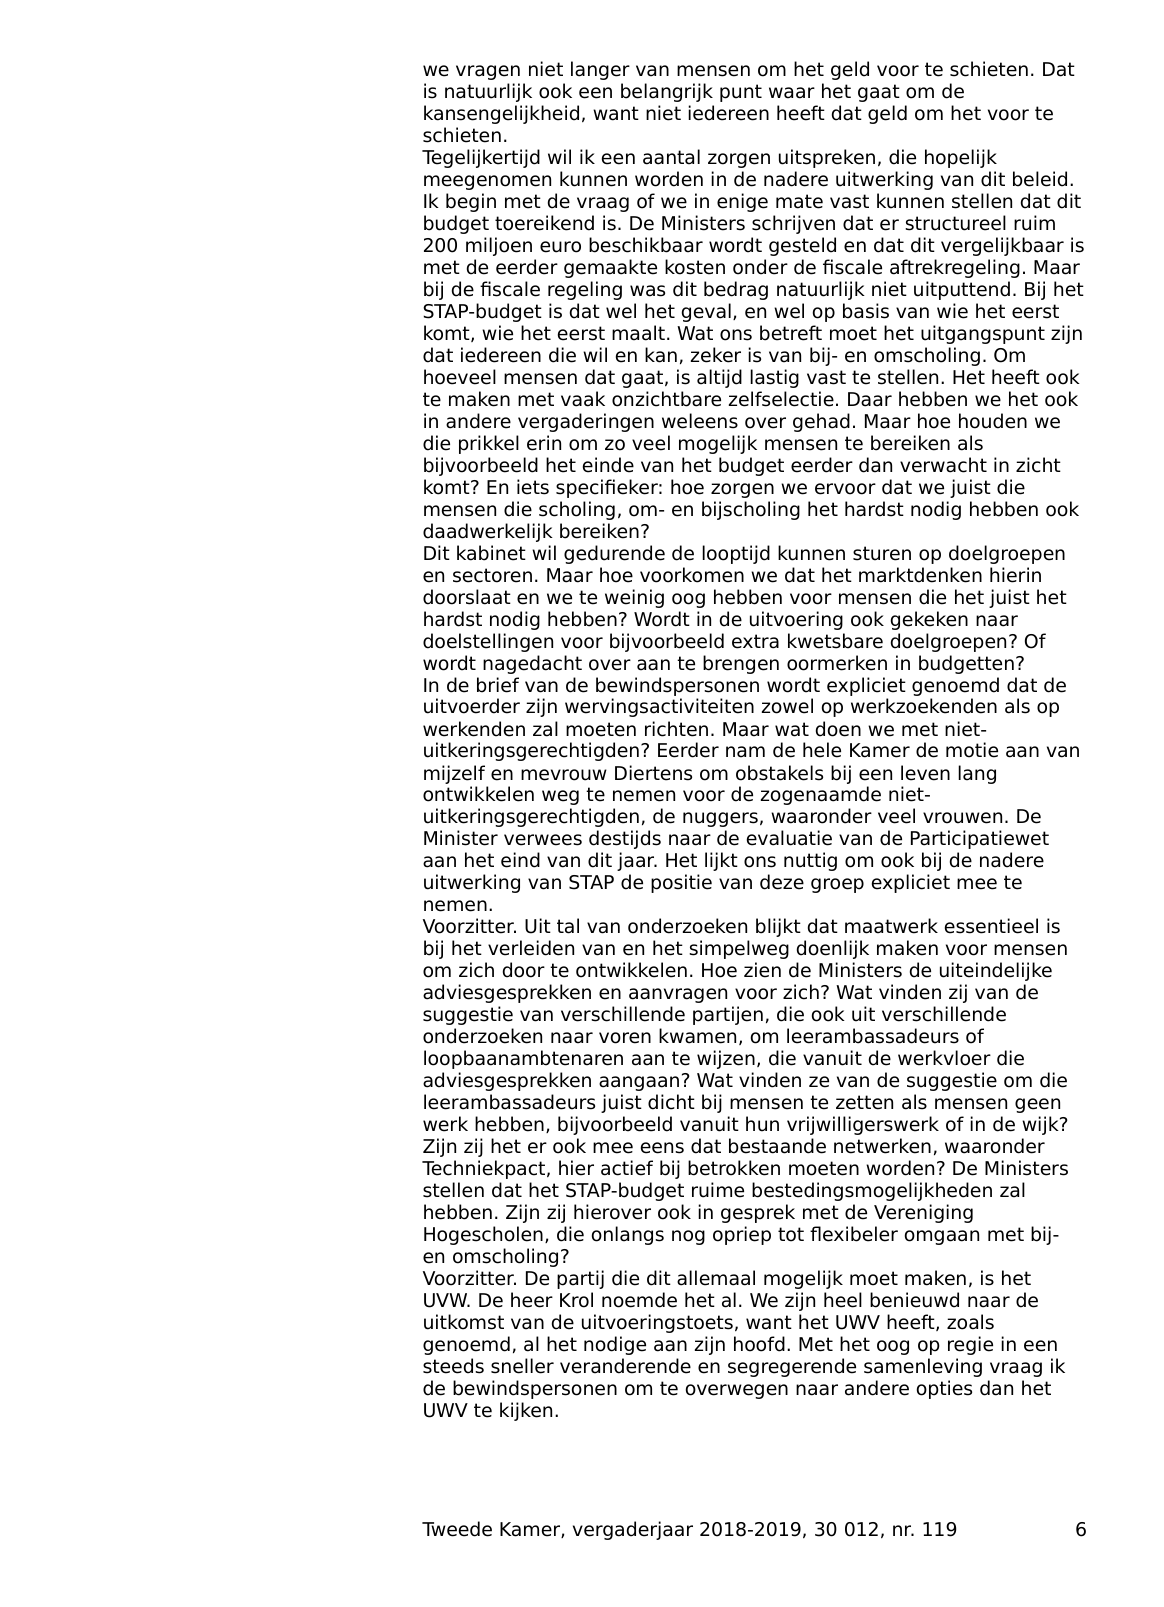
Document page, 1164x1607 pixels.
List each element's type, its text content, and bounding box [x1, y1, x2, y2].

text Dit kabinet wil gedurende de looptijd kunnen sturen op doelgroepen en sectoren. Maar hoe voorkomen we dat het marktdenken hierin doorslaat en we te weinig oog hebben voor mensen die het juist het hardst nodig hebben? Wordt in de uitvoering ook gekeken naar doelstellingen voor bijvoorbeeld extra kwetsbare doelgroepen? Of wordt nagedacht over aan te brengen oormerken in budgetten? [422, 543, 1087, 674]
text In de brief van de bewindspersonen wordt expliciet genoemd dat de uitvoerder zijn wervingsactiviteiten zowel op werkzoekenden als op werkenden zal moeten richten. Maar wat doen we met niet-uitkeringsgerechtigden? Eerder nam de hele Kamer de motie aan van mijzelf en mevrouw Diertens om obstakels bij een leven lang ontwikkelen weg te nemen voor de zogenaamde niet-uitkeringsgerechtigden, de nuggers, waaronder veel vrouwen. De Minister verwees destijds naar de evaluatie van de Participatiewet aan het eind van dit jaar. Het lijkt ons nuttig om ook bij de nadere uitwerking van STAP de positie van deze groep expliciet mee te nemen. [422, 674, 1087, 916]
text we vragen niet langer van mensen om het geld voor te schieten. Dat is natuurlijk ook een belangrijk punt waar het gaat om de kansengelijkheid, want niet iedereen heeft dat geld om het voor te schieten. [422, 59, 1087, 147]
text Voorzitter. Uit tal van onderzoeken blijkt dat maatwerk essentieel is bij het verleiden van en het simpelweg doenlijk maken voor mensen om zich door te ontwikkelen. Hoe zien de Ministers de uiteindelijke adviesgesprekken en aanvragen voor zich? Wat vinden zij van de suggestie van verschillende partijen, die ook uit verschillende onderzoeken naar voren kwamen, om leerambassadeurs of loopbaanambtenaren aan te wijzen, die vanuit de werkvloer die adviesgesprekken aangaan? Wat vinden ze van de suggestie om die leerambassadeurs juist dicht bij mensen te zetten als mensen geen werk hebben, bijvoorbeeld vanuit hun vrijwilligerswerk of in de wijk? Zijn zij het er ook mee eens dat bestaande netwerken, waaronder Techniekpact, hier actief bij betrokken moeten worden? De Ministers stellen dat het STAP-budget ruime bestedingsmogelijkheden zal hebben. Zijn zij hierover ook in gesprek met de Vereniging Hogescholen, die onlangs nog opriep tot flexibeler omgaan met bij- en omscholing? [422, 916, 1087, 1268]
text Tegelijkertijd wil ik een aantal zorgen uitspreken, die hopelijk meegenomen kunnen worden in de nadere uitwerking van dit beleid. Ik begin met de vraag of we in enige mate vast kunnen stellen dat dit budget toereikend is. De Ministers schrijven dat er structureel ruim 200 miljoen euro beschikbaar wordt gesteld en dat dit vergelijkbaar is met de eerder gemaakte kosten onder de fiscale aftrekregeling. Maar bij de fiscale regeling was dit bedrag natuurlijk niet uitputtend. Bij het STAP-budget is dat wel het geval, en wel op basis van wie het eerst komt, wie het eerst maalt. Wat ons betreft moet het uitgangspunt zijn dat iedereen die wil en kan, zeker is van bij- en omscholing. Om hoeveel mensen dat gaat, is altijd lastig vast te stellen. Het heeft ook te maken met vaak onzichtbare zelfselectie. Daar hebben we het ook in andere vergaderingen weleens over gehad. Maar hoe houden we die prikkel erin om zo veel mogelijk mensen te bereiken als bijvoorbeeld het einde van het budget eerder dan verwacht in zicht komt? En iets specifieker: hoe zorgen we ervoor dat we juist die mensen die scholing, om- en bijscholing het hardst nodig hebben ook daadwerkelijk bereiken? [422, 147, 1087, 543]
text Voorzitter. De partij die dit allemaal mogelijk moet maken, is het UVW. De heer Krol noemde het al. We zijn heel benieuwd naar de uitkomst van de uitvoeringstoets, want het UWV heeft, zoals genoemd, al het nodige aan zijn hoofd. Met het oog op regie in een steeds sneller veranderende en segregerende samenleving vraag ik de bewindspersonen om te overwegen naar andere opties dan het UWV te kijken. [422, 1268, 1087, 1422]
